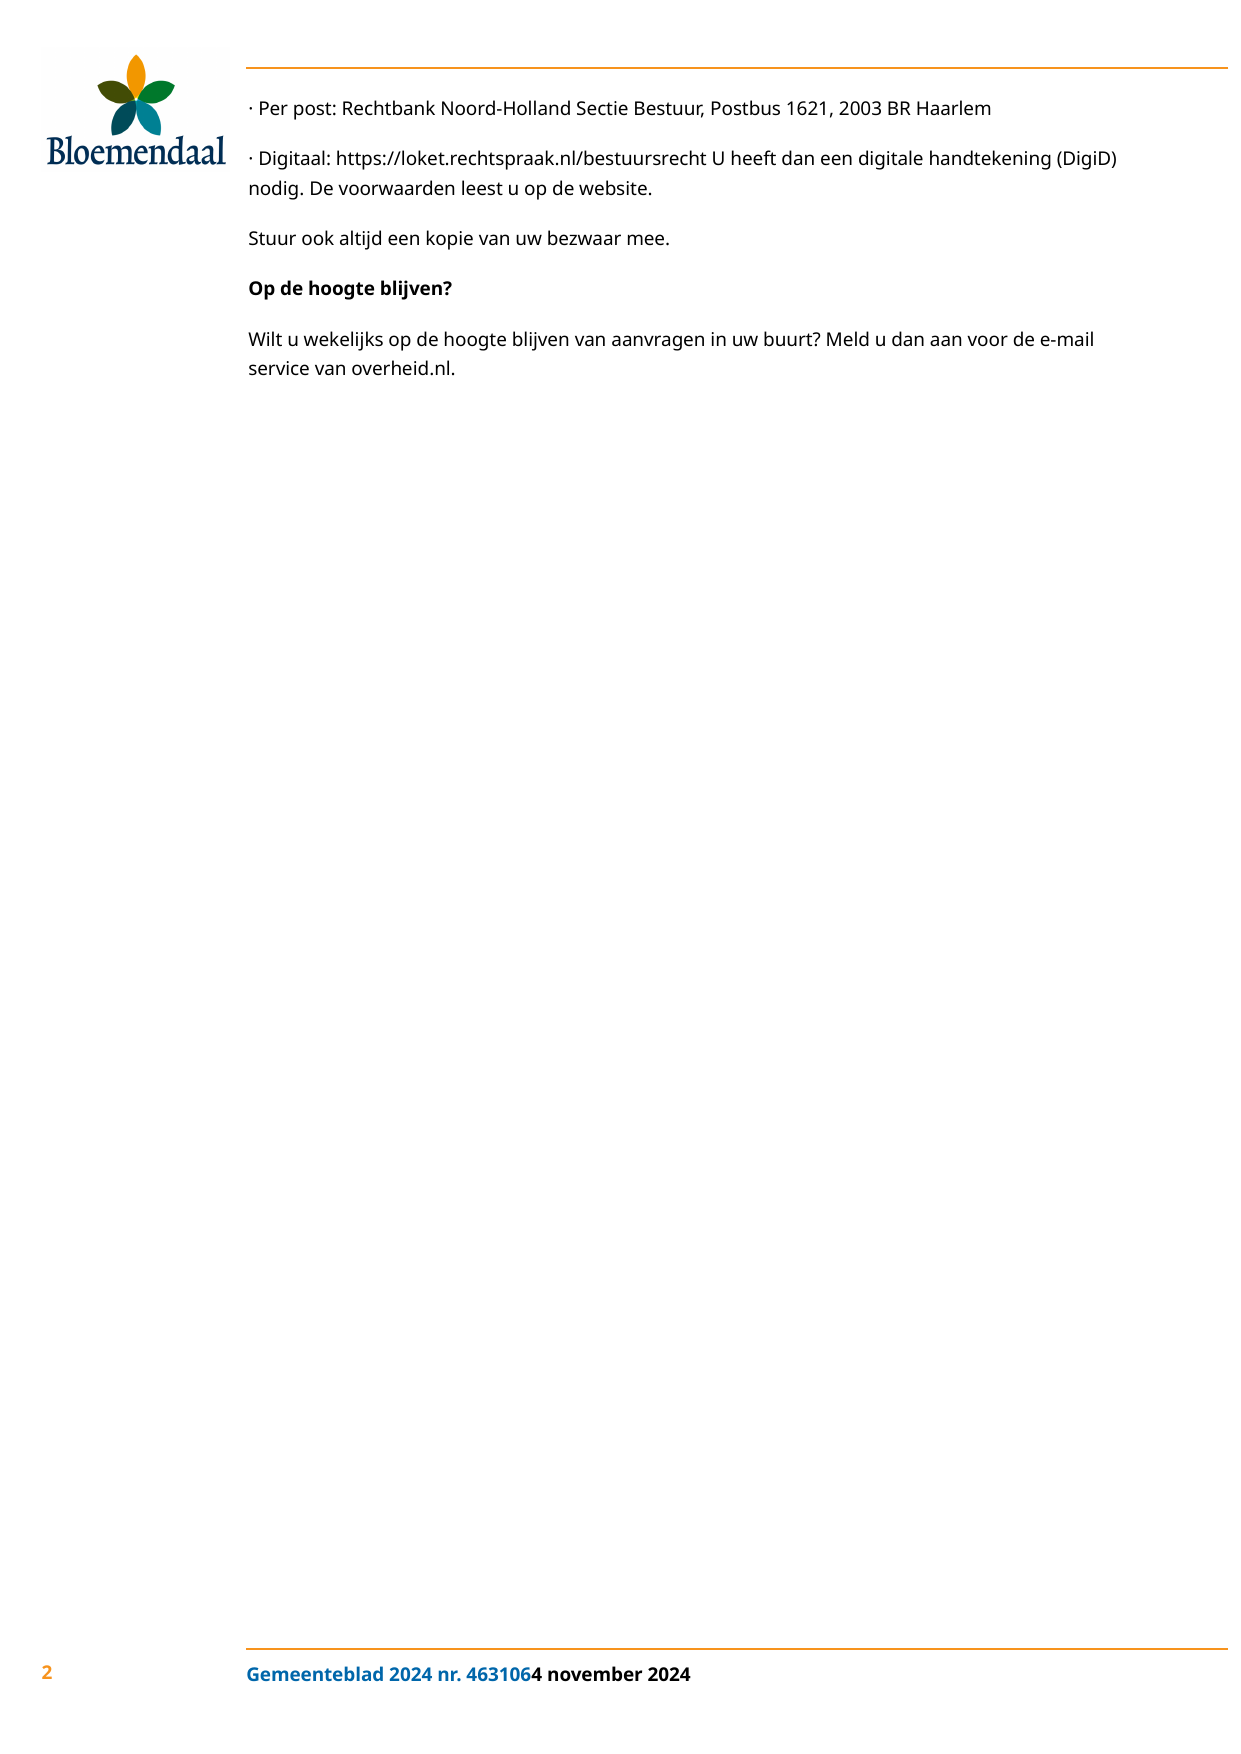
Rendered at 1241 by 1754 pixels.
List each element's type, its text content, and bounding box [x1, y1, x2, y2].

text · Per post: Rechtbank Noord-Holland Sectie Bestuur, Postbus 1621, 2003 BR Haarlem [248, 95, 1152, 121]
text Op de hoogte blijven? [248, 276, 1152, 301]
text Wilt u wekelijks op de hoogte blijven van aanvragen in uw buurt? Meld u dan aan voor de e-mail service van overheid.nl. [248, 326, 1152, 381]
picture [41, 47, 231, 172]
text Stuur ook altijd een kopie van uw bezwaar mee. [248, 225, 1152, 251]
text · Digitaal: https://loket.rechtspraak.nl/bestuursrecht U heeft dan een digitale handtekening (DigiD) nodig. De voorwaarden leest u op de website. [248, 145, 1152, 201]
